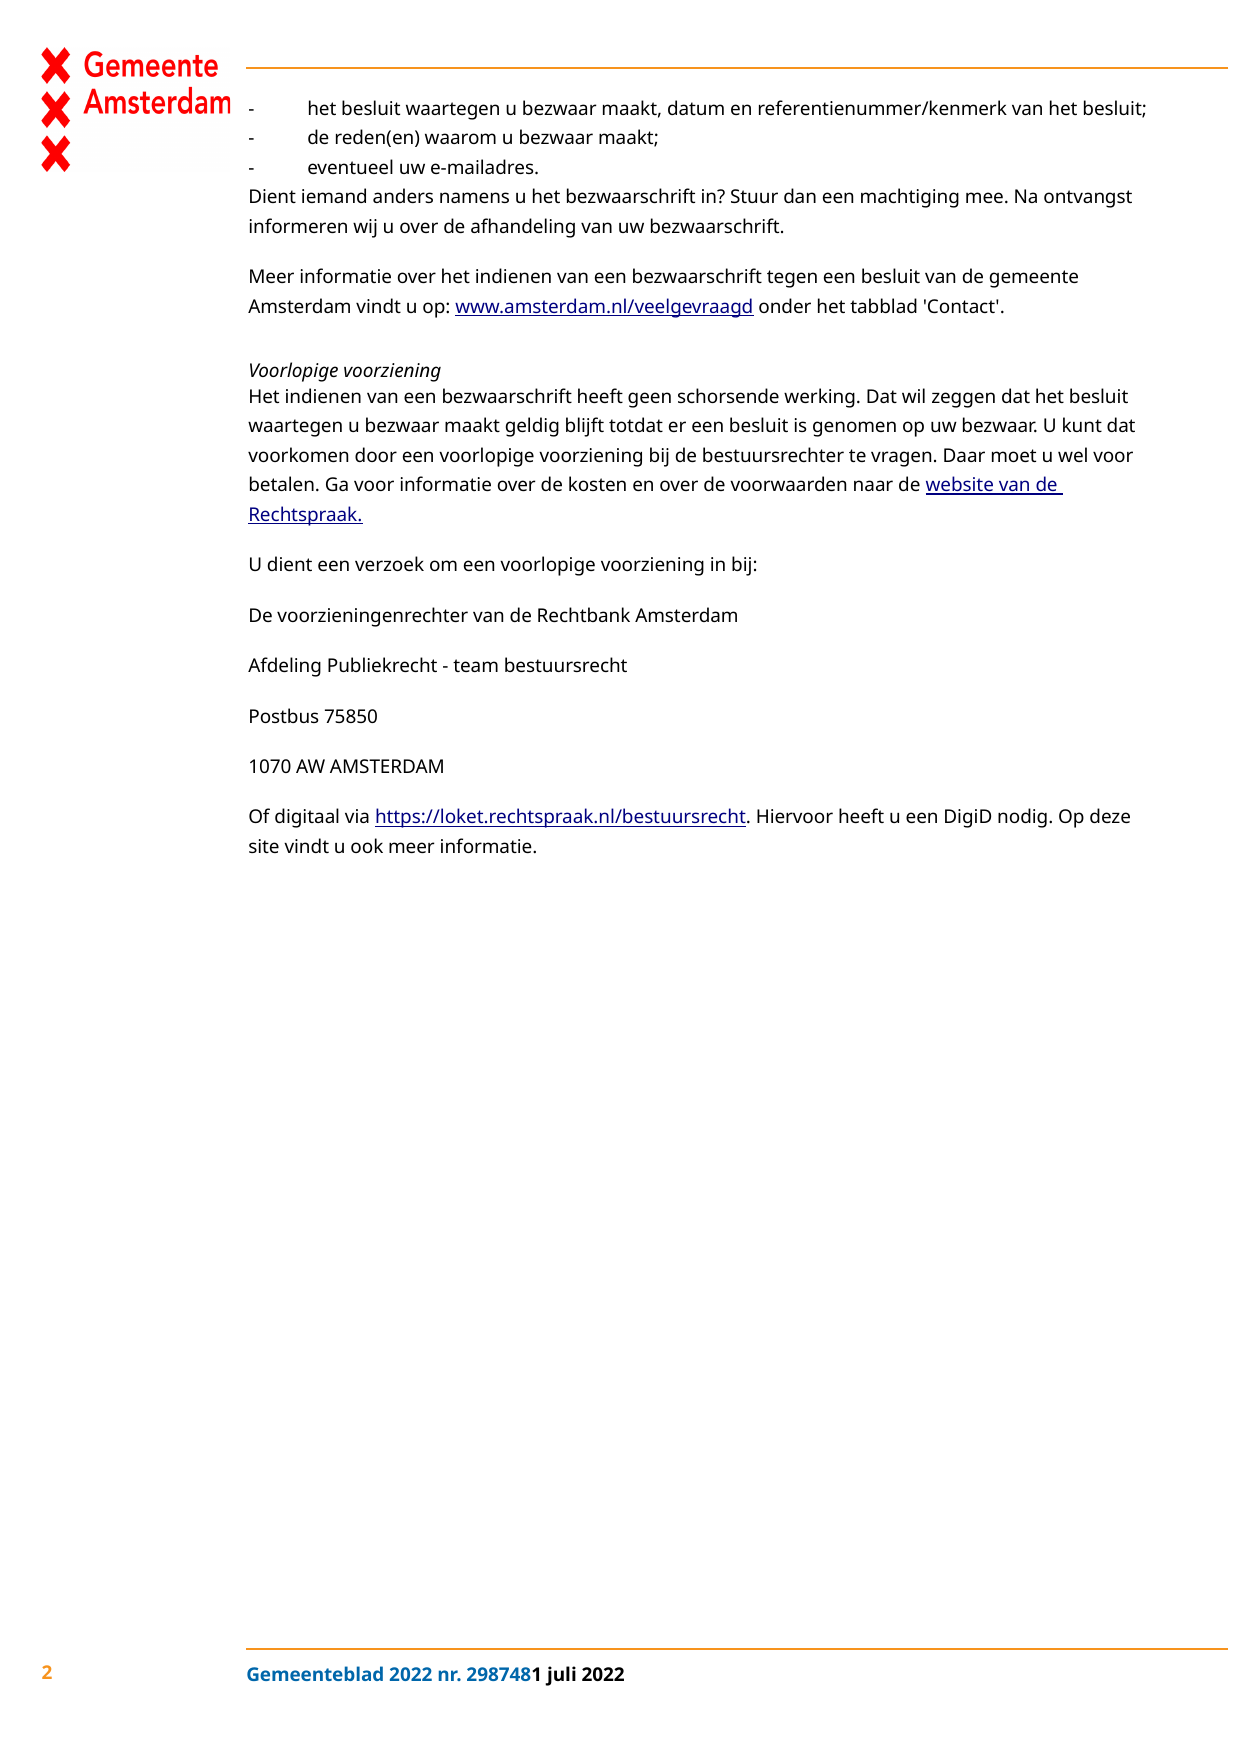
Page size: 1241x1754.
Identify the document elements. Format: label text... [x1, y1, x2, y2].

text Afdeling Publiekrecht - team bestuursrecht [248, 652, 1152, 678]
list eventueel uw e-mailadres. [248, 154, 1152, 180]
text Voorlopige voorziening [248, 357, 1152, 383]
text Postbus 75850 [248, 703, 1152, 728]
list het besluit waartegen u bezwaar maakt, datum en referentienummer/kenmerk van het besluit; [248, 95, 1152, 121]
text De voorzieningenrechter van de Rechtbank Amsterdam [248, 602, 1152, 628]
text Dient iemand anders namens u het bezwaarschrift in? Stuur dan een machtiging mee. Na ontvangst informeren wij u over de afhandeling van uw bezwaarschrift. [248, 183, 1152, 239]
text Of digitaal via https://loket.rechtspraak.nl/bestuursrecht. Hiervoor heeft u een DigiD nodig. Op deze site vindt u ook meer informatie. [248, 804, 1152, 859]
text Meer informatie over het indienen van een bezwaarschrift tegen een besluit van de gemeente Amsterdam vindt u op: www.amsterdam.nl/veelgevraagd onder het tabblad 'Contact'. [248, 263, 1152, 319]
text 1070 AW AMSTERDAM [248, 753, 1152, 779]
text Het indienen van een bezwaarschrift heeft geen schorsende werking. Dat wil zeggen dat het besluit waartegen u bezwaar maakt geldig blijft totdat er een besluit is genomen op uw bezwaar. U kunt dat voorkomen door een voorlopige voorziening bij de bestuursrechter te vragen. Daar moet u wel voor betalen. Ga voor informatie over de kosten en over de voorwaarden naar de website van de Rechtspraak. [248, 383, 1152, 527]
text U dient een verzoek om een voorlopige voorziening in bij: [248, 552, 1152, 577]
list de reden(en) waarom u bezwaar maakt; [248, 124, 1152, 150]
picture [41, 47, 231, 172]
